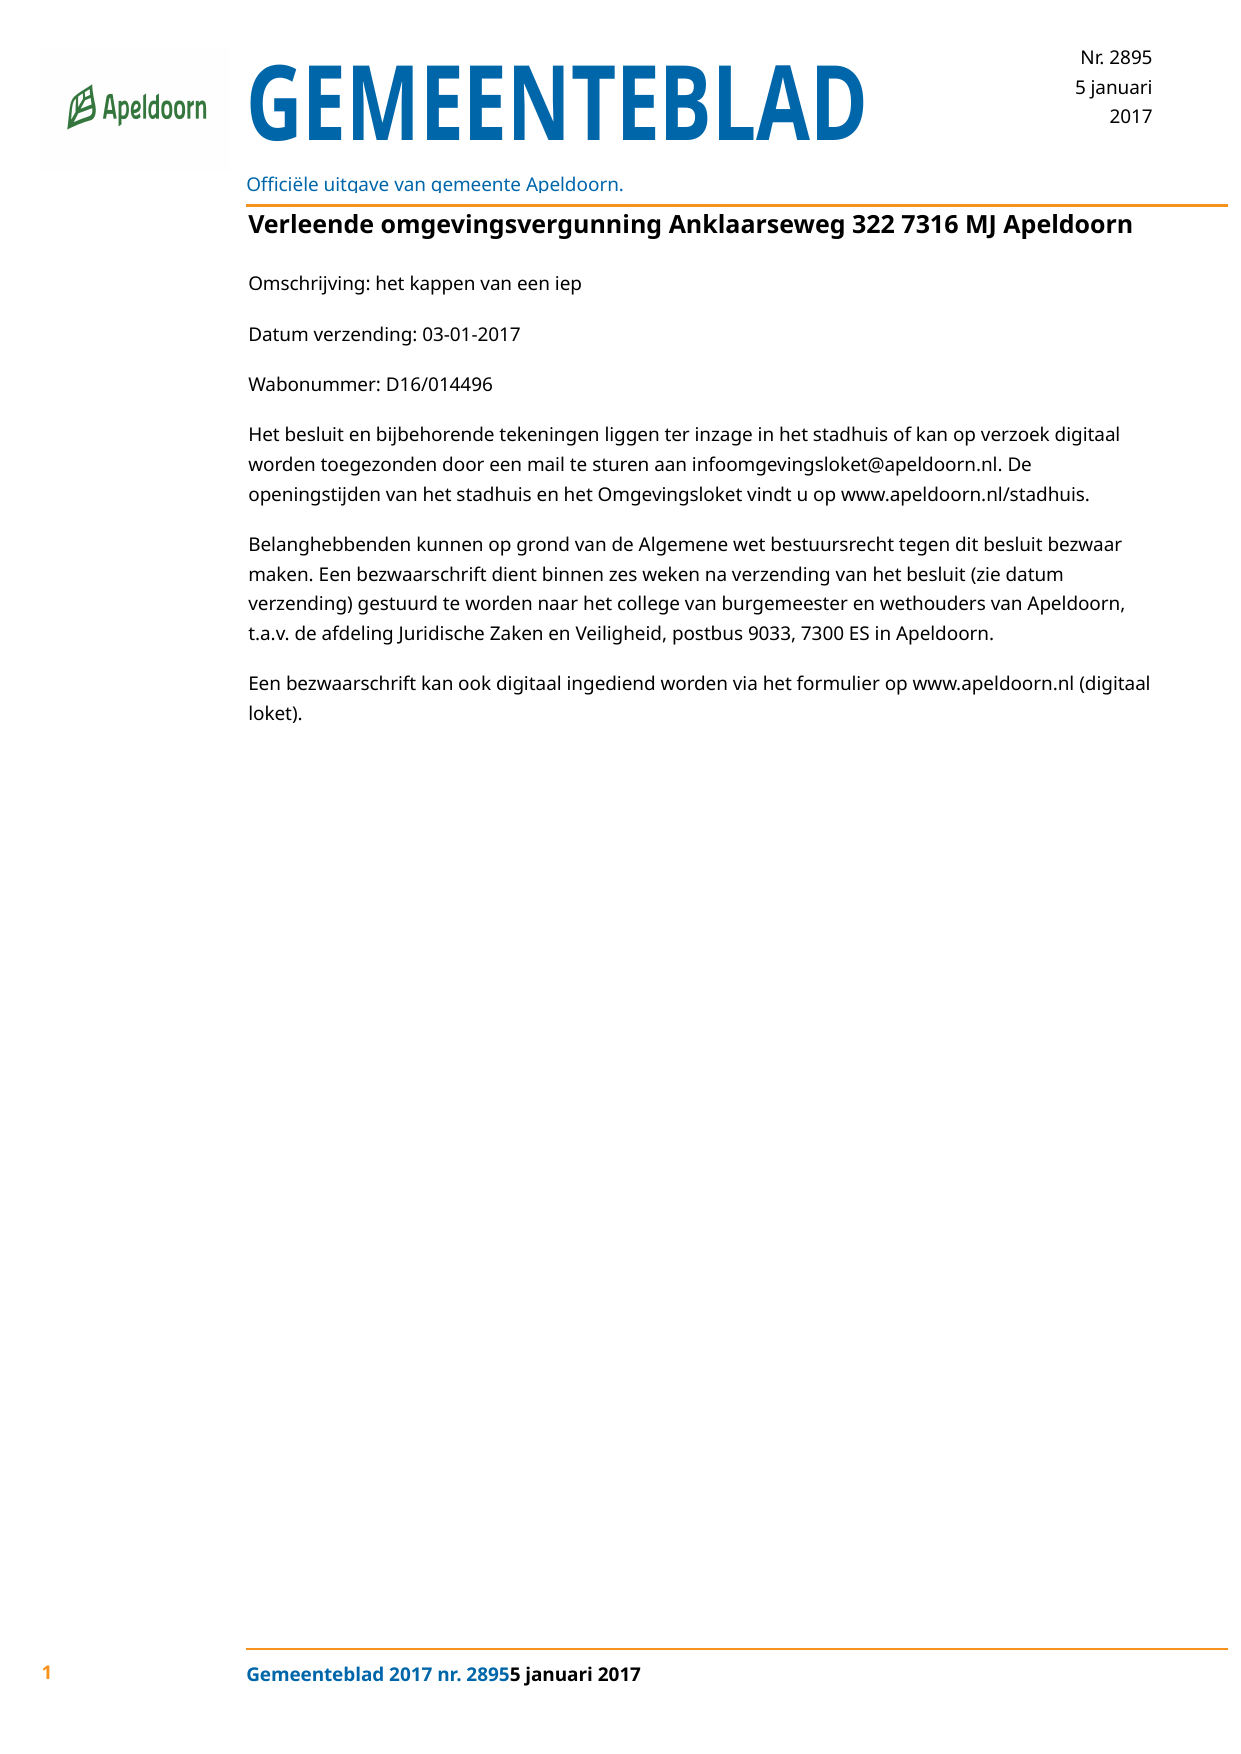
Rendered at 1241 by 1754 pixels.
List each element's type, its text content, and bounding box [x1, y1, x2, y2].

text Verleende omgevingsvergunning Anklaarseweg 322 7316 MJ Apeldoorn [248, 207, 1152, 241]
text Omschrijving: het kappen van een iep [248, 270, 1152, 296]
text Het besluit en bijbehorende tekeningen liggen ter inzage in het stadhuis of kan op verzoek digitaal worden toegezonden door een mail te sturen aan infoomgevingsloket@apeldoorn.nl. De openingstijden van het stadhuis en het Omgevingsloket vindt u op www.apeldoorn.nl/stadhuis. [248, 422, 1152, 506]
text Datum verzending: 03-01-2017 [248, 321, 1152, 346]
text Belanghebbenden kunnen op grond van de Algemene wet bestuursrecht tegen dit besluit bezwaar maken. Een bezwaarschrift dient binnen zes weken na verzending van het besluit (zie datum verzending) gestuurd te worden naar het college van burgemeester en wethouders van Apeldoorn, t.a.v. de afdeling Juridische Zaken en Veiligheid, postbus 9033, 7300 ES in Apeldoorn. [248, 531, 1152, 646]
picture [41, 47, 231, 172]
text Wabonummer: D16/014496 [248, 371, 1152, 397]
text Een bezwaarschrift kan ook digitaal ingediend worden via het formulier op www.apeldoorn.nl (digitaal loket). [248, 670, 1152, 726]
